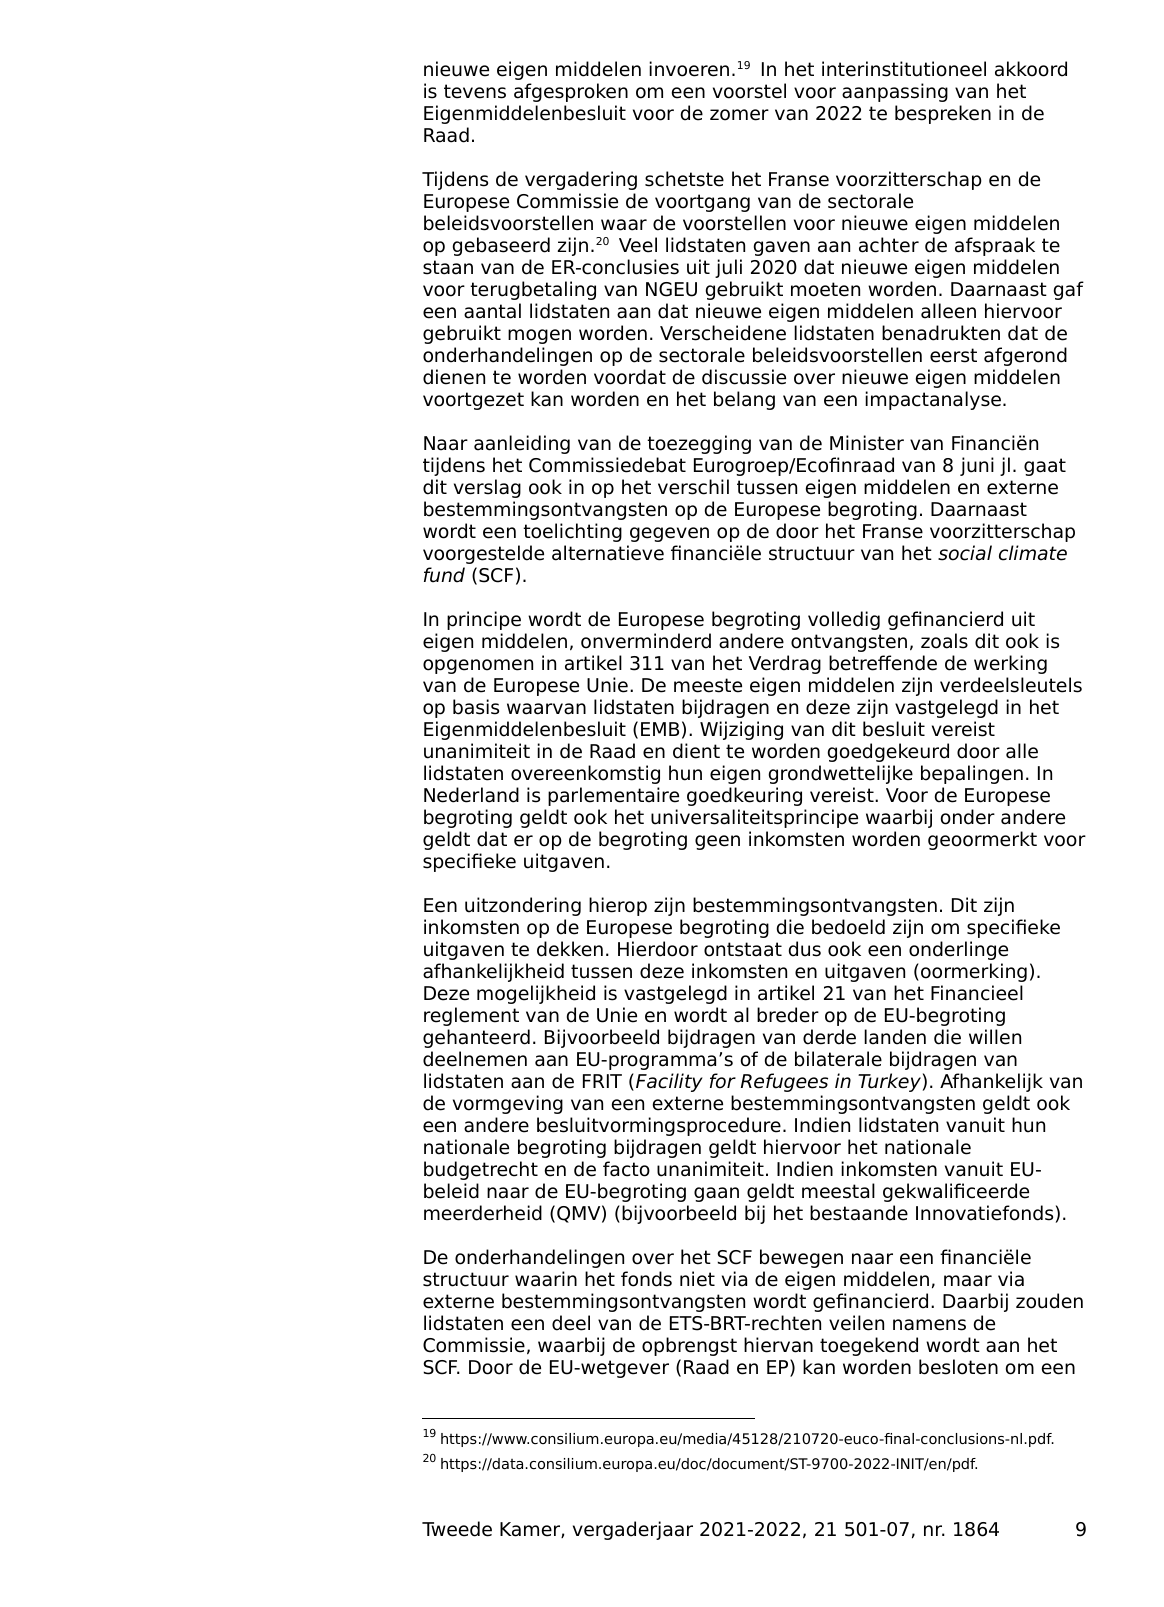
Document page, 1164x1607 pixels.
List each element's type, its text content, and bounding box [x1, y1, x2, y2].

text In principe wordt de Europese begroting volledig gefinancierd uit eigen middelen, onverminderd andere ontvangsten, zoals dit ook is opgenomen in artikel 311 van het Verdrag betreffende de werking van de Europese Unie. De meeste eigen middelen zijn verdeelsleutels op basis waarvan lidstaten bijdragen en deze zijn vastgelegd in het Eigenmiddelenbesluit (EMB). Wijziging van dit besluit vereist unanimiteit in de Raad en dient te worden goedgekeurd door alle lidstaten overeenkomstig hun eigen grondwettelijke bepalingen. In Nederland is parlementaire goedkeuring vereist. Voor de Europese begroting geldt ook het universaliteitsprincipe waarbij onder andere geldt dat er op de begroting geen inkomsten worden geoormerkt voor specifieke uitgaven. [422, 609, 1087, 873]
text Tijdens de vergadering schetste het Franse voorzitterschap en de Europese Commissie de voortgang van de sectorale beleidsvoorstellen waar de voorstellen voor nieuwe eigen middelen op gebaseerd zijn. Veel lidstaten gaven aan achter de afspraak te staan van de ER-conclusies uit juli 2020 dat nieuwe eigen middelen voor terugbetaling van NGEU gebruikt moeten worden. Daarnaast gaf een aantal lidstaten aan dat nieuwe eigen middelen alleen hiervoor gebruikt mogen worden. Verscheidene lidstaten benadrukten dat de onderhandelingen op de sectorale beleidsvoorstellen eerst afgerond dienen te worden voordat de discussie over nieuwe eigen middelen voortgezet kan worden en het belang van een impactanalyse. [422, 169, 1087, 411]
text Een uitzondering hierop zijn bestemmingsontvangsten. Dit zijn inkomsten op de Europese begroting die bedoeld zijn om specifieke uitgaven te dekken. Hierdoor ontstaat dus ook een onderlinge afhankelijkheid tussen deze inkomsten en uitgaven (oormerking). Deze mogelijkheid is vastgelegd in artikel 21 van het Financieel reglement van de Unie en wordt al breder op de EU-begroting gehanteerd. Bijvoorbeeld bijdragen van derde landen die willen deelnemen aan EU-programma’s of de bilaterale bijdragen van lidstaten aan de FRIT (Facility for Refugees in Turkey). Afhankelijk van de vormgeving van een externe bestemmingsontvangsten geldt ook een andere besluitvormingsprocedure. Indien lidstaten vanuit hun nationale begroting bijdragen geldt hiervoor het nationale budgetrecht en de facto unanimiteit. Indien inkomsten vanuit EU-beleid naar de EU-begroting gaan geldt meestal gekwalificeerde meerderheid (QMV) (bijvoorbeeld bij het bestaande Innovatiefonds). [422, 895, 1087, 1225]
text https://www.consilium.europa.eu/media/45128/210720-euco-final-conclusions-nl.pdf. [422, 1427, 1087, 1449]
text De onderhandelingen over het SCF bewegen naar een financiële structuur waarin het fonds niet via de eigen middelen, maar via externe bestemmingsontvangsten wordt gefinancierd. Daarbij zouden lidstaten een deel van de ETS-BRT-rechten veilen namens de Commissie, waarbij de opbrengst hiervan toegekend wordt aan het SCF. Door de EU-wetgever (Raad en EP) kan worden besloten om een [422, 1247, 1087, 1379]
text nieuwe eigen middelen invoeren. In het interinstitutioneel akkoord is tevens afgesproken om een voorstel voor aanpassing van het Eigenmiddelenbesluit voor de zomer van 2022 te bespreken in de Raad. [422, 59, 1087, 147]
text https://data.consilium.europa.eu/doc/document/ST-9700-2022-INIT/en/pdf. [422, 1452, 1087, 1474]
text Naar aanleiding van de toezegging van de Minister van Financiën tijdens het Commissiedebat Eurogroep/Ecofinraad van 8 juni jl. gaat dit verslag ook in op het verschil tussen eigen middelen en externe bestemmingsontvangsten op de Europese begroting. Daarnaast wordt een toelichting gegeven op de door het Franse voorzitterschap voorgestelde alternatieve financiële structuur van het social climate fund (SCF). [422, 433, 1087, 587]
